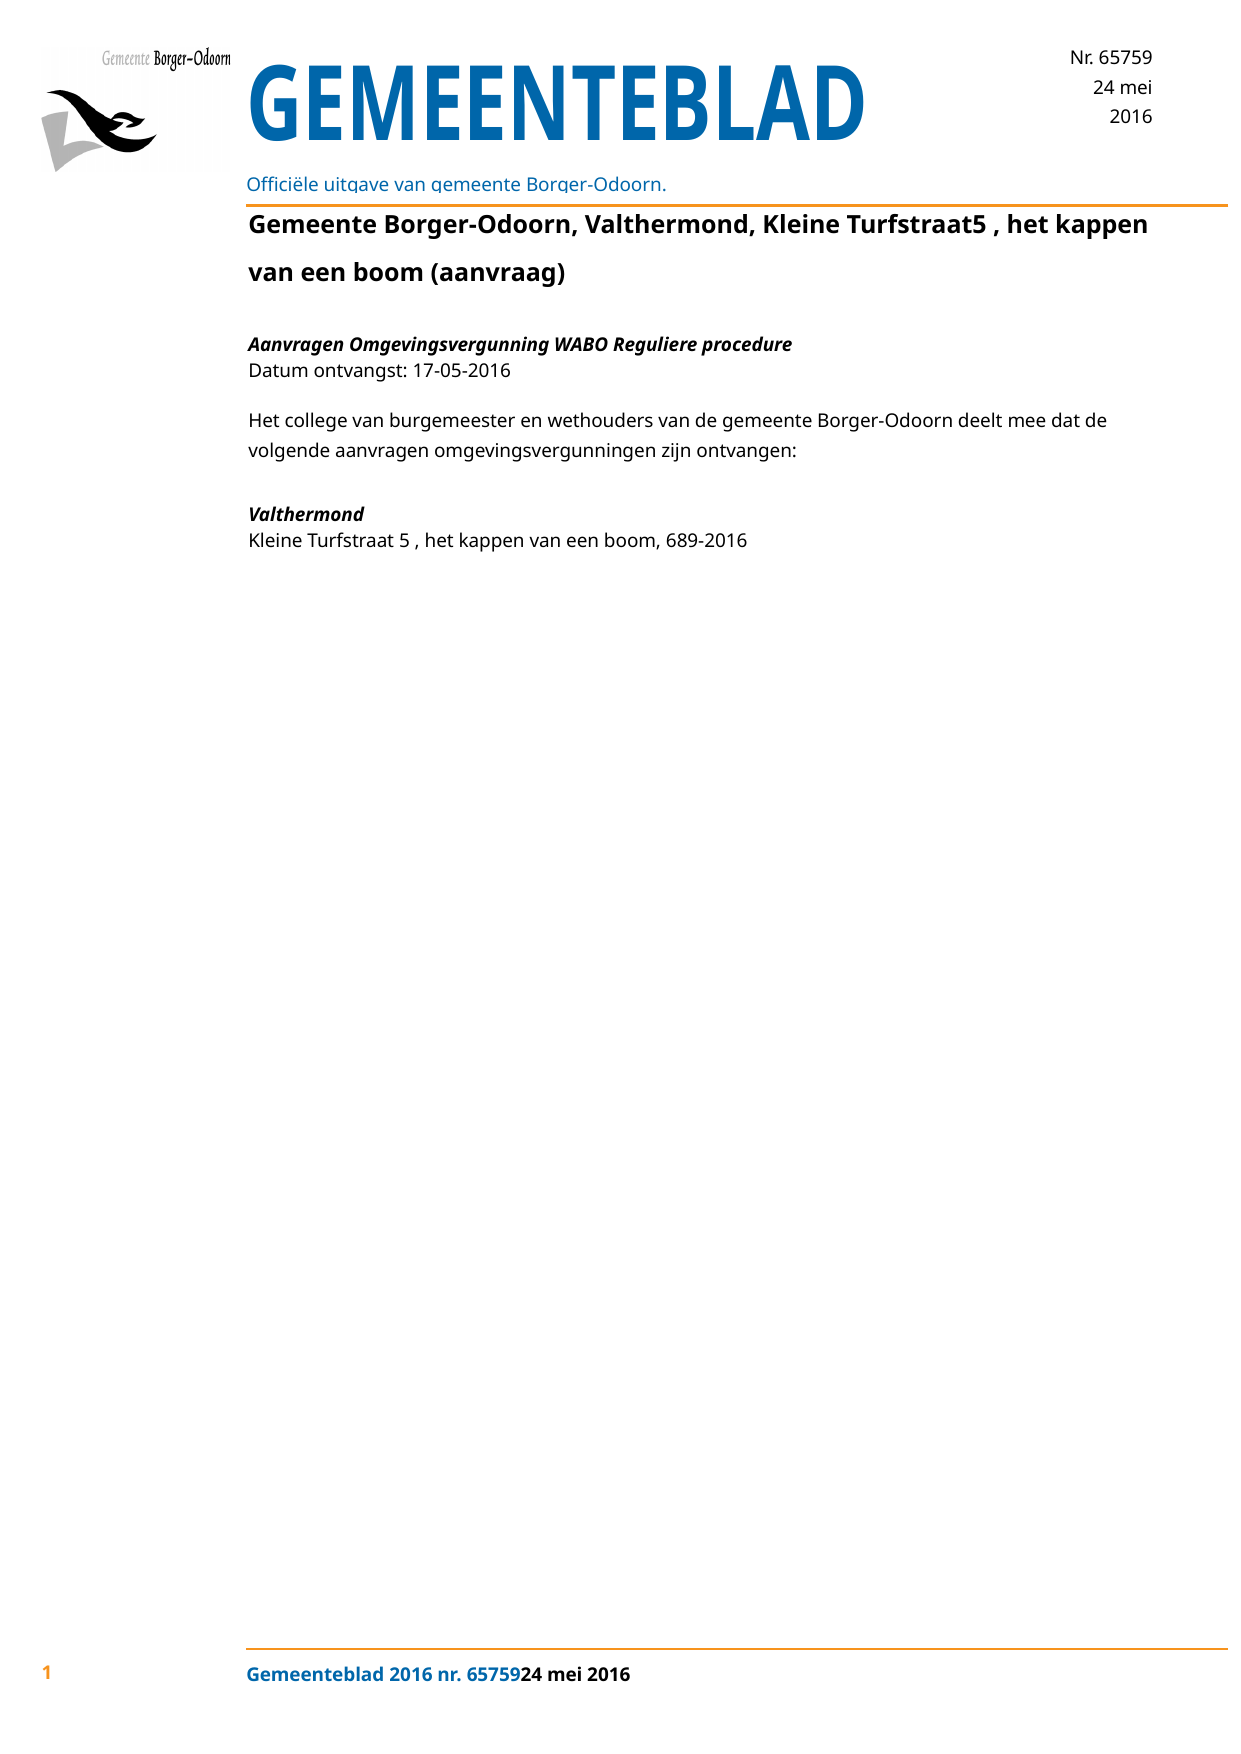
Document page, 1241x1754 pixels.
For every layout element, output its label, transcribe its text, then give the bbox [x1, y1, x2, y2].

text Gemeente Borger-Odoorn, Valthermond, Kleine Turfstraat5 , het kappen van een boom (aanvraag) [248, 207, 1152, 288]
text Aanvragen Omgevingsvergunning WABO Reguliere procedure [248, 331, 1152, 357]
text Valthermond [248, 501, 1152, 527]
text Het college van burgemeester en wethouders van de gemeente Borger-Odoorn deelt mee dat de volgende aanvragen omgevingsvergunningen zijn ontvangen: [248, 408, 1152, 463]
text Kleine Turfstraat 5 , het kappen van een boom, 689-2016 [248, 527, 1152, 553]
picture [41, 47, 231, 172]
text Datum ontvangst: 17-05-2016 [248, 357, 1152, 383]
